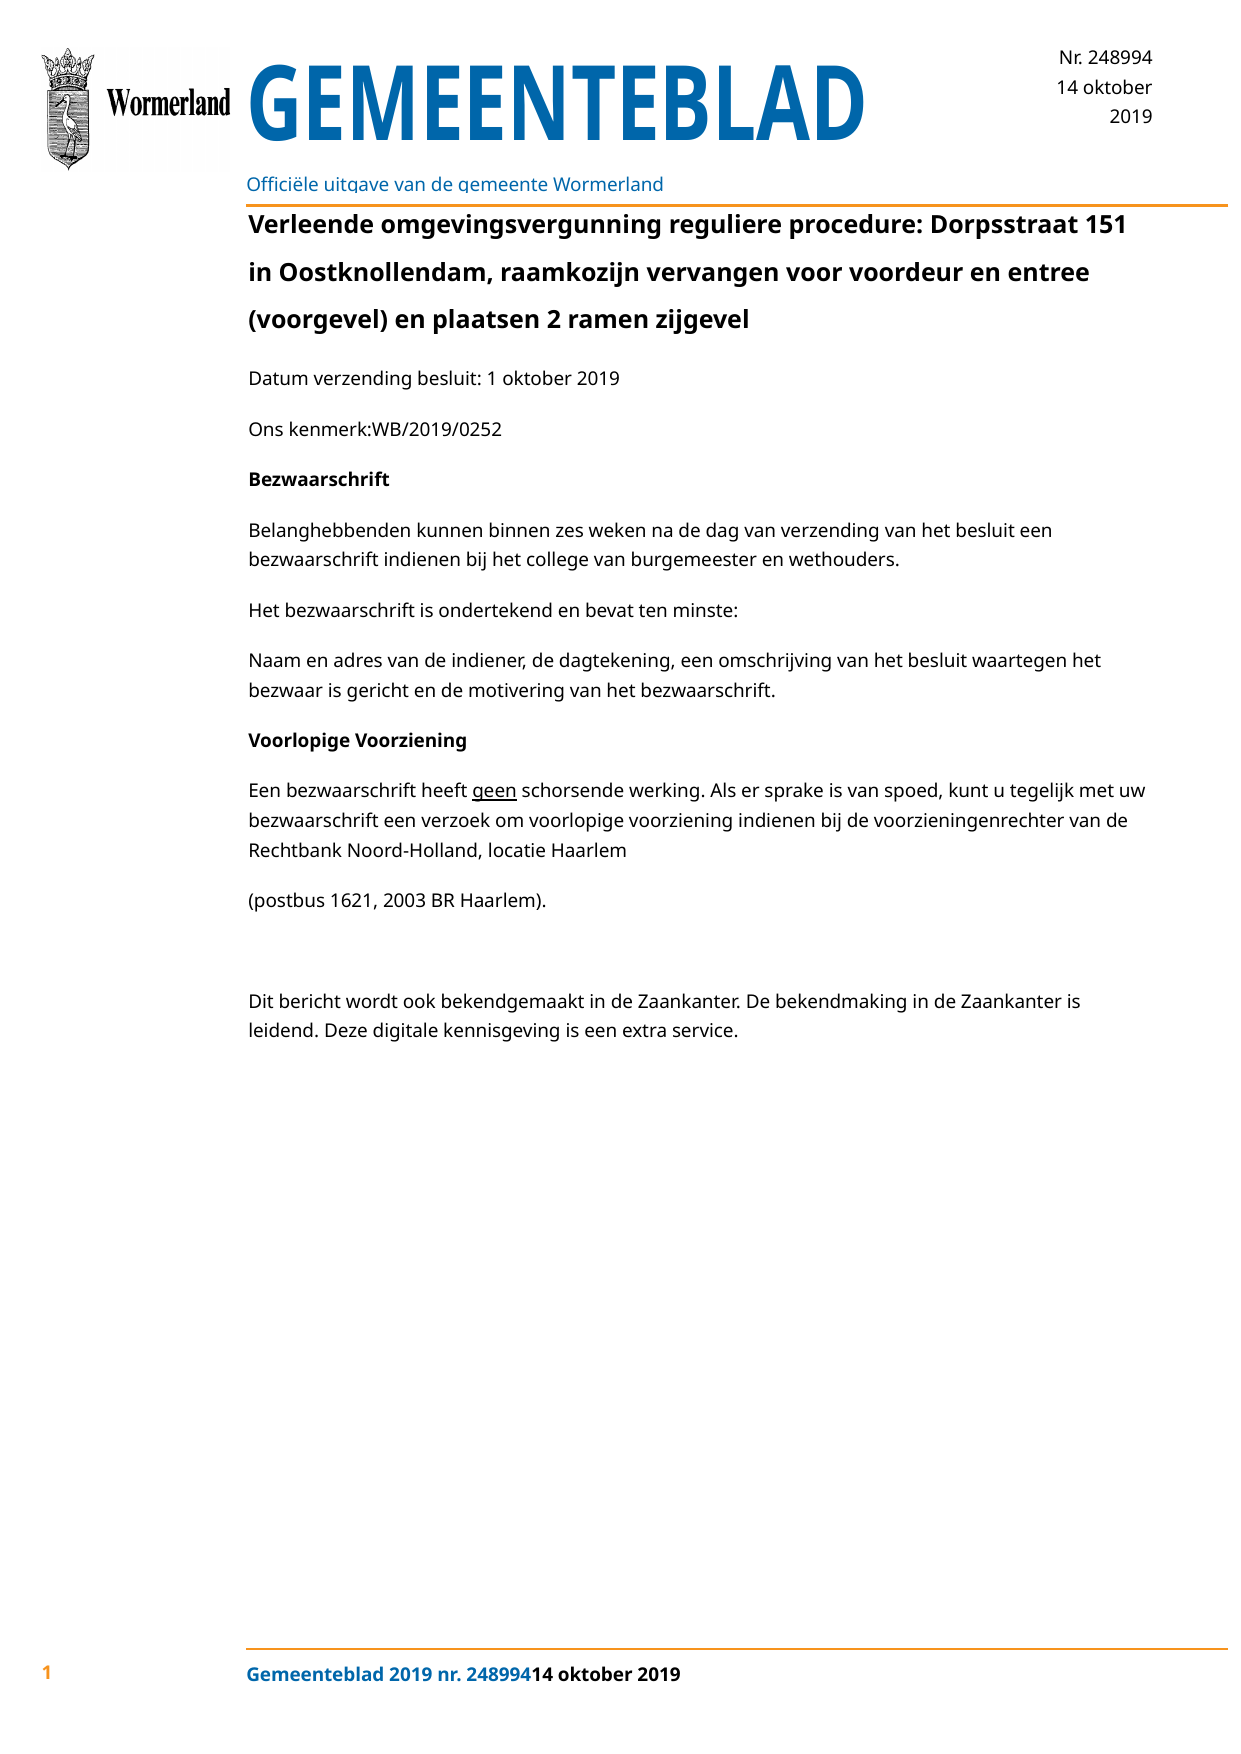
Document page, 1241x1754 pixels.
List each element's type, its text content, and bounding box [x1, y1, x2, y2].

text Dit bericht wordt ook bekendgemaakt in de Zaankanter. De bekendmaking in de Zaankanter is leidend. Deze digitale kennisgeving is een extra service. [248, 988, 1152, 1043]
text Een bezwaarschrift heeft geen schorsende werking. Als er sprake is van spoed, kunt u tegelijk met uw bezwaarschrift een verzoek om voorlopige voorziening indienen bij de voorzieningenrechter van de Rechtbank Noord-Holland, locatie Haarlem [248, 778, 1152, 862]
text (postbus 1621, 2003 BR Haarlem). [248, 887, 1152, 913]
text Voorlopige Voorziening [248, 727, 1152, 753]
picture [41, 47, 231, 172]
text Naam en adres van de indiener, de dagtekening, een omschrijving van het besluit waartegen het bezwaar is gericht en de motivering van het bezwaarschrift. [248, 647, 1152, 702]
text Bezwaarschrift [248, 466, 1152, 492]
text Ons kenmerk:WB/2019/0252 [248, 416, 1152, 442]
text Verleende omgevingsvergunning reguliere procedure: Dorpsstraat 151 in Oostknollendam, raamkozijn vervangen voor voordeur en entree (voorgevel) en plaatsen 2 ramen zijgevel [248, 207, 1152, 336]
text Belanghebbenden kunnen binnen zes weken na de dag van verzending van het besluit een bezwaarschrift indienen bij het college van burgemeester en wethouders. [248, 517, 1152, 572]
text Datum verzending besluit: 1 oktober 2019 [248, 366, 1152, 391]
text Het bezwaarschrift is ondertekend en bevat ten minste: [248, 597, 1152, 622]
